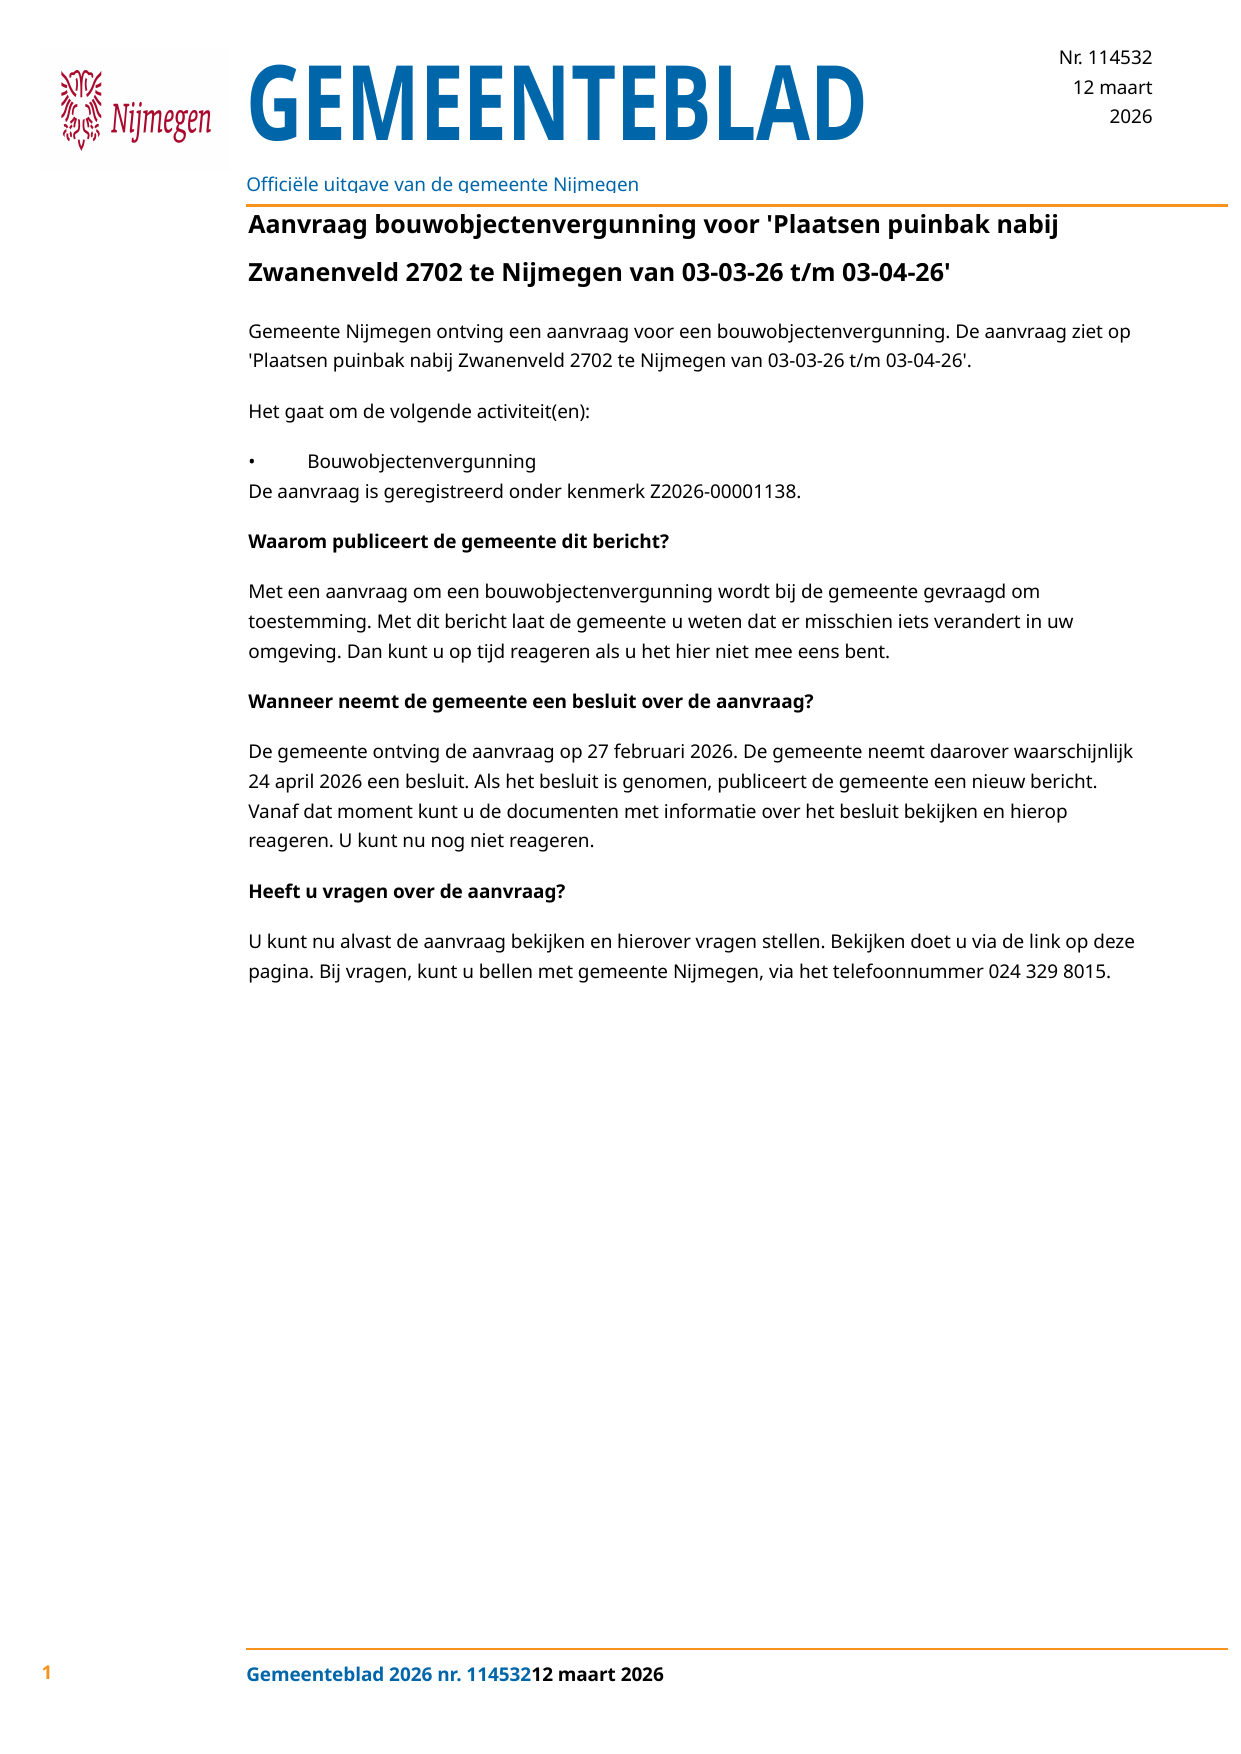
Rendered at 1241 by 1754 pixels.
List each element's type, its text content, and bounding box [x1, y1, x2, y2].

text U kunt nu alvast de aanvraag bekijken en hierover vragen stellen. Bekijken doet u via de link op deze pagina. Bij vragen, kunt u bellen met gemeente Nijmegen, via het telefoonnummer 024 329 8015. [248, 928, 1152, 984]
text Gemeente Nijmegen ontving een aanvraag voor een bouwobjectenvergunning. De aanvraag ziet op 'Plaatsen puinbak nabij Zwanenveld 2702 te Nijmegen van 03-03-26 t/m 03-04-26'. [248, 318, 1152, 373]
text De aanvraag is geregistreerd onder kenmerk Z2026-00001138. [248, 478, 1152, 504]
text Waarom publiceert de gemeente dit bericht? [248, 528, 1152, 554]
text Aanvraag bouwobjectenvergunning voor 'Plaatsen puinbak nabij Zwanenveld 2702 te Nijmegen van 03-03-26 t/m 03-04-26' [248, 207, 1152, 288]
text Wanneer neemt de gemeente een besluit over de aanvraag? [248, 688, 1152, 714]
text De gemeente ontving de aanvraag op 27 februari 2026. De gemeente neemt daarover waarschijnlijk 24 april 2026 een besluit. Als het besluit is genomen, publiceert de gemeente een nieuw bericht. Vanaf dat moment kunt u de documenten met informatie over het besluit bekijken en hierop reageren. U kunt nu nog niet reageren. [248, 739, 1152, 853]
list Bouwobjectenvergunning [248, 448, 1152, 474]
picture [41, 47, 231, 172]
text Het gaat om de volgende activiteit(en): [248, 398, 1152, 424]
text Met een aanvraag om een bouwobjectenvergunning wordt bij de gemeente gevraagd om toestemming. Met dit bericht laat de gemeente u weten dat er misschien iets verandert in uw omgeving. Dan kunt u op tijd reageren als u het hier niet mee eens bent. [248, 579, 1152, 664]
text Heeft u vragen over de aanvraag? [248, 878, 1152, 904]
